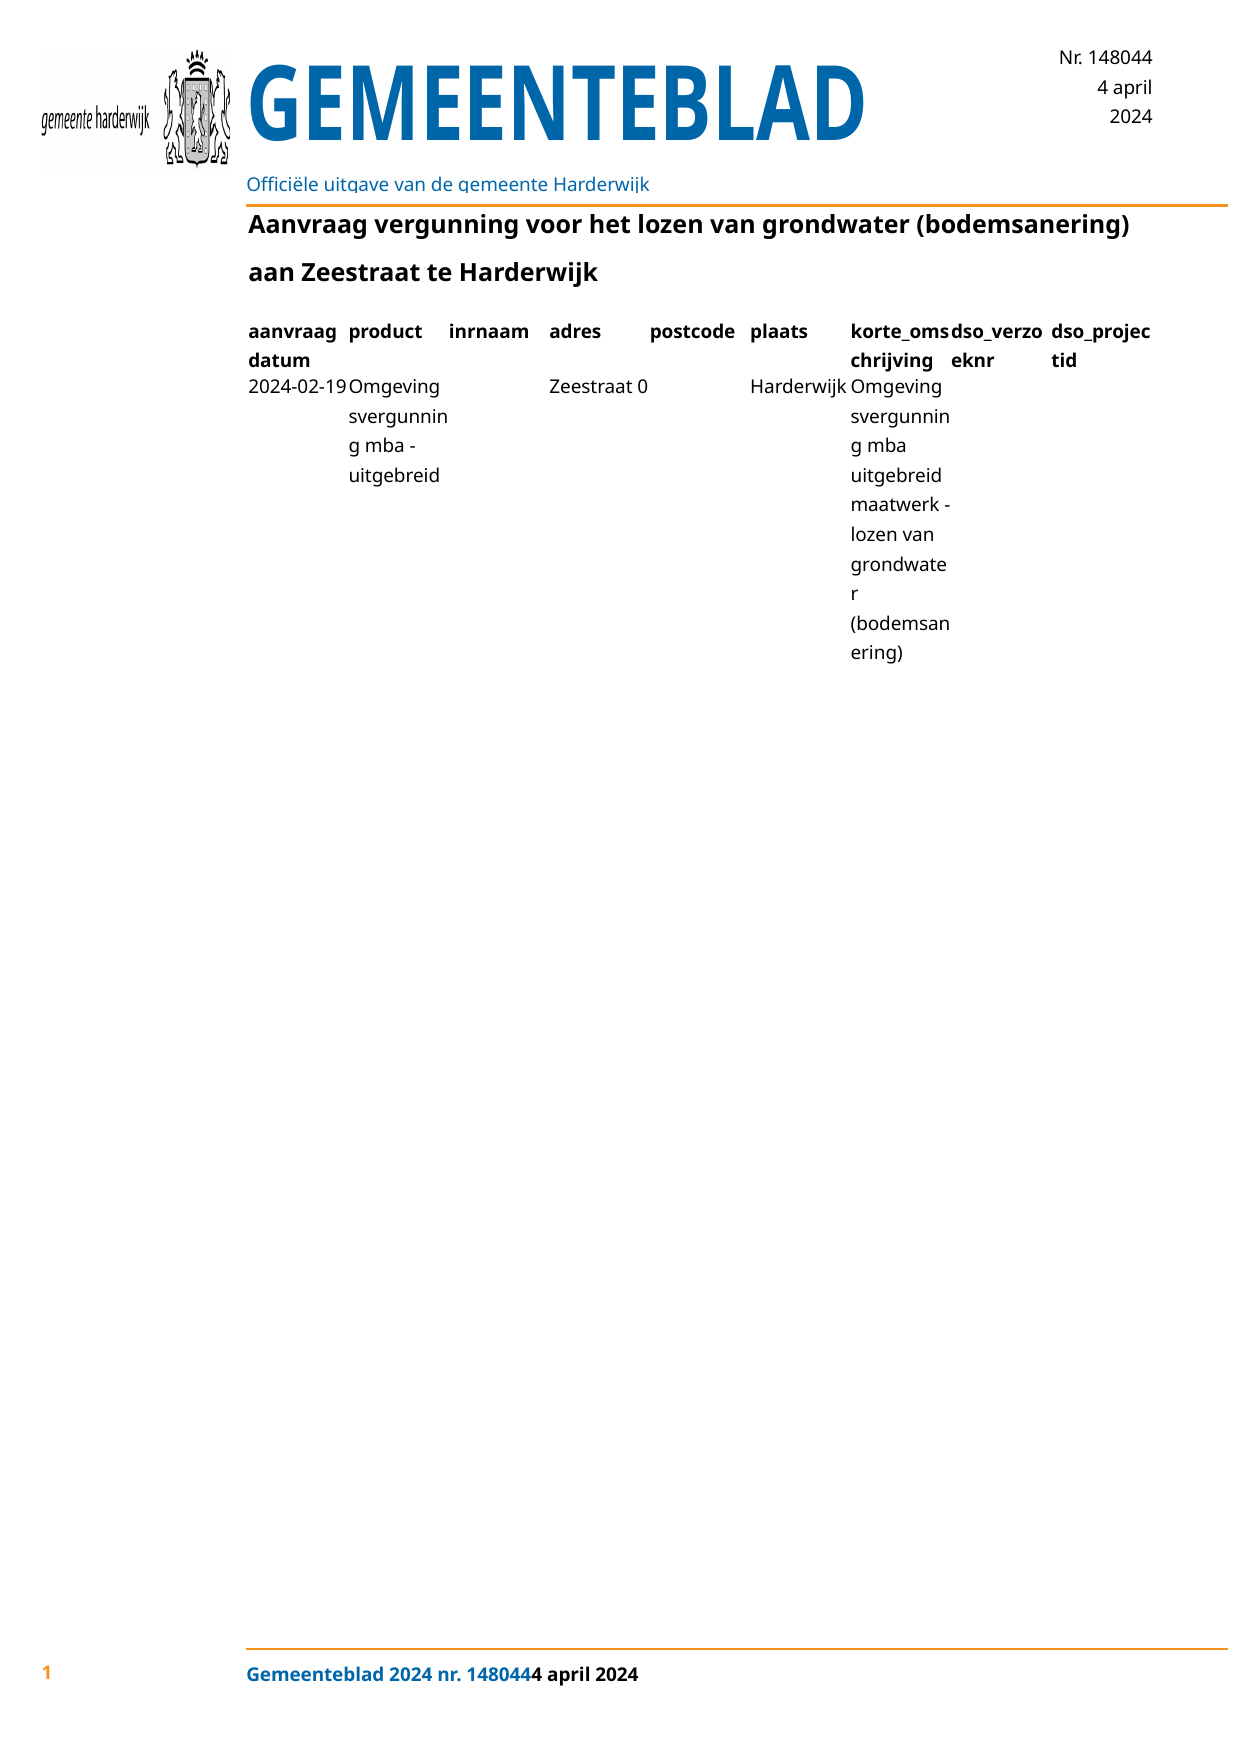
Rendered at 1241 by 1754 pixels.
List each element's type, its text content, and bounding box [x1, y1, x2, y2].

table_cell Omgevingsvergunning mba uitgebreid maatwerk - lozen van grondwater (bodemsanering) [850, 373, 951, 665]
table_header postcode [650, 318, 750, 373]
table_cell Harderwijk [750, 373, 850, 665]
picture [41, 47, 231, 172]
table_header inrnaam [449, 318, 549, 373]
table_cell [951, 373, 1051, 665]
table_cell [449, 373, 549, 665]
table_cell [1051, 373, 1152, 665]
table_cell Omgevingsvergunning mba - uitgebreid [348, 373, 449, 665]
table_header dso_verzoeknr [951, 318, 1051, 373]
table_header product [348, 318, 449, 373]
table_header plaats [750, 318, 850, 373]
table_cell [650, 373, 750, 665]
table_header aanvraagdatum [248, 318, 348, 373]
table_header dso_projectid [1051, 318, 1152, 373]
table_cell Zeestraat 0 [549, 373, 649, 665]
table_cell 2024-02-19 [248, 373, 348, 665]
text Aanvraag vergunning voor het lozen van grondwater (bodemsanering) aan Zeestraat te Harderwijk [248, 207, 1152, 288]
table_header adres [549, 318, 649, 373]
table_header korte_omschrijving [850, 318, 951, 373]
